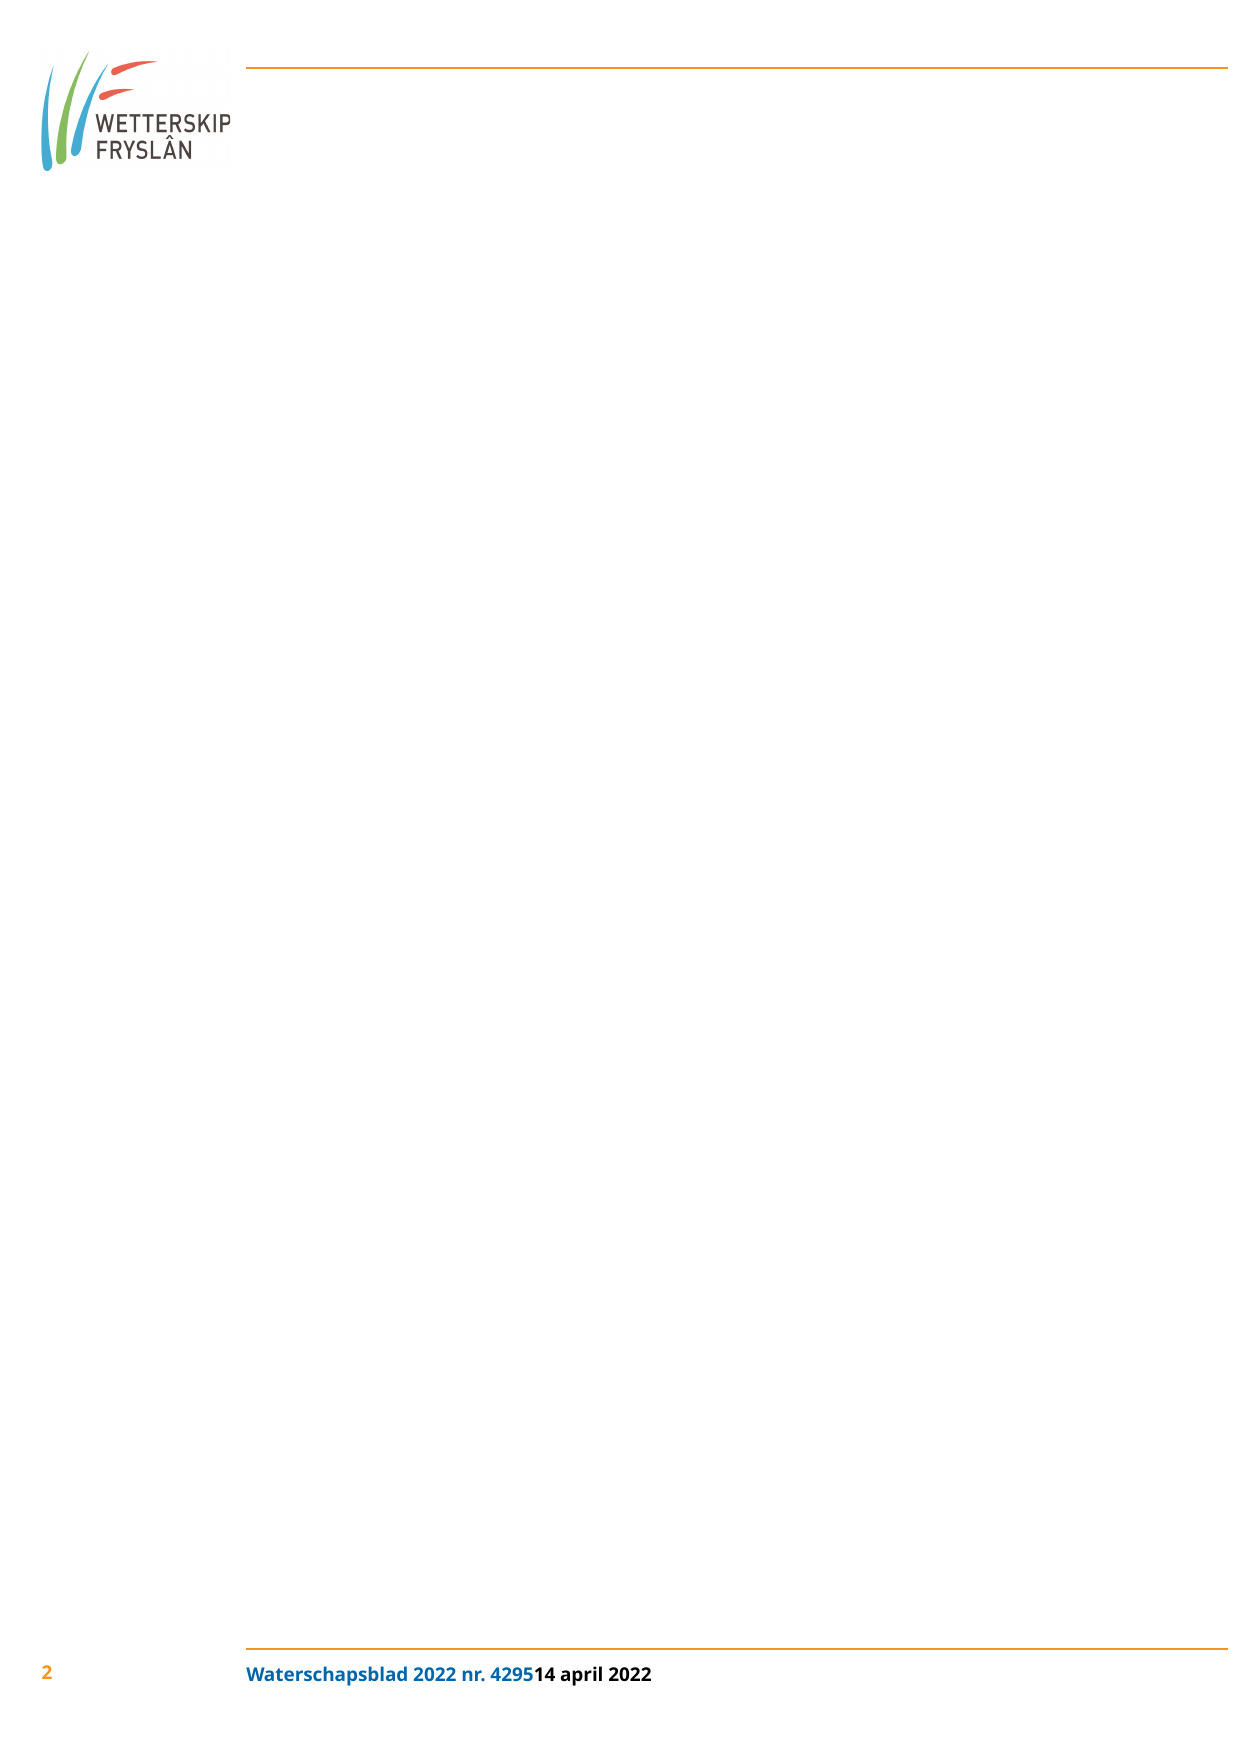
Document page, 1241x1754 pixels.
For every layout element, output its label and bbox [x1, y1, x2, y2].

picture [41, 47, 231, 172]
